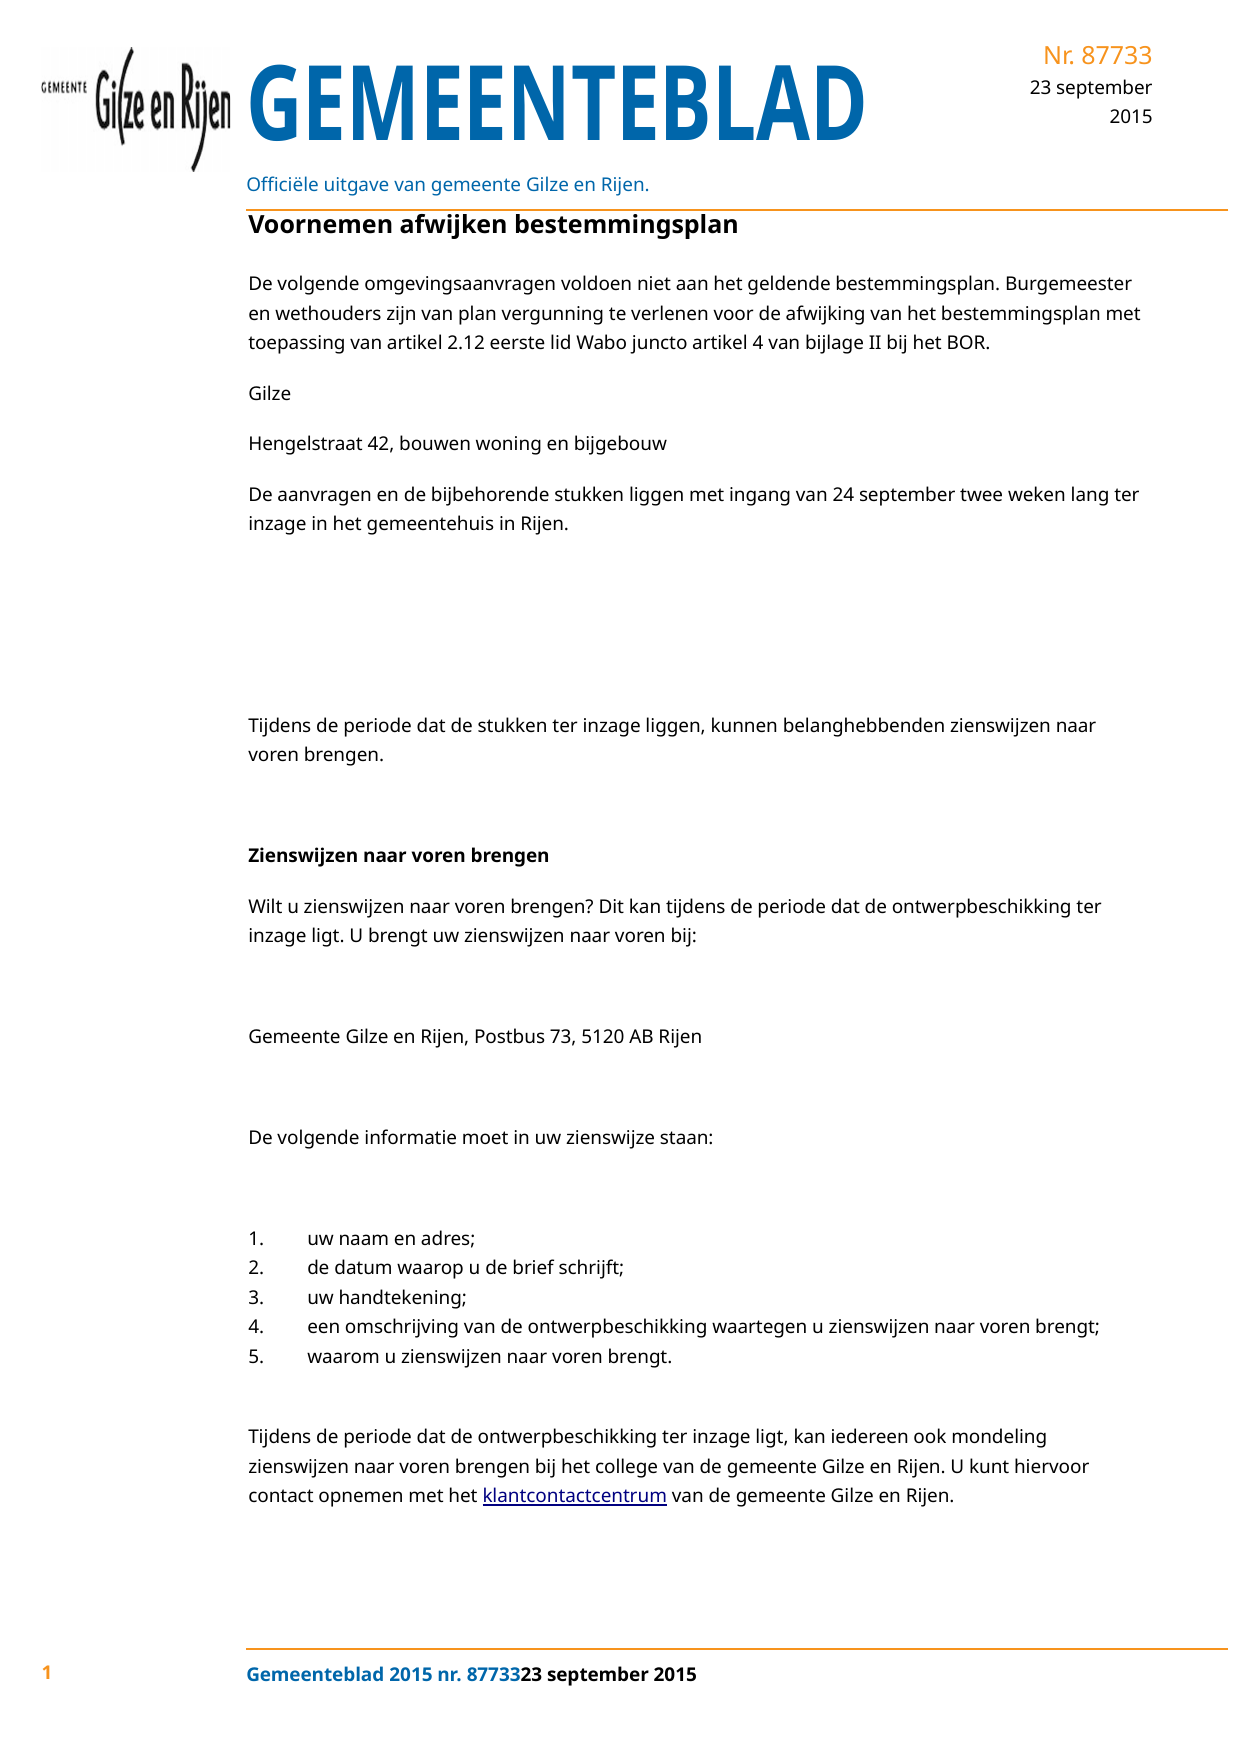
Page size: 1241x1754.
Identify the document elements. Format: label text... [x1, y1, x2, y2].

list een omschrijving van de ontwerpbeschikking waartegen u zienswijzen naar voren brengt; [248, 1314, 1152, 1339]
text Gemeente Gilze en Rijen, Postbus 73, 5120 AB Rijen [248, 1023, 1152, 1049]
text Gilze [248, 380, 1152, 406]
text Tijdens de periode dat de stukken ter inzage liggen, kunnen belanghebbenden zienswijzen naar voren brengen. [248, 712, 1152, 767]
text Wilt u zienswijzen naar voren brengen? Dit kan tijdens de periode dat de ontwerpbeschikking ter inzage ligt. U brengt uw zienswijzen naar voren bij: [248, 893, 1152, 948]
text Zienswijzen naar voren brengen [248, 842, 1152, 868]
list uw naam en adres; [248, 1225, 1152, 1251]
list uw handtekening; [248, 1284, 1152, 1310]
list de datum waarop u de brief schrijft; [248, 1254, 1152, 1280]
text De aanvragen en de bijbehorende stukken liggen met ingang van 24 september twee weken lang ter inzage in het gemeentehuis in Rijen. [248, 481, 1152, 536]
text Voornemen afwijken bestemmingsplan [248, 211, 1152, 241]
list waarom u zienswijzen naar voren brengt. [248, 1343, 1152, 1369]
text Hengelstraat 42, bouwen woning en bijgebouw [248, 430, 1152, 456]
text Tijdens de periode dat de ontwerpbeschikking ter inzage ligt, kan iedereen ook mondeling zienswijzen naar voren brengen bij het college van de gemeente Gilze en Rijen. U kunt hiervoor contact opnemen met het klantcontactcentrum van de gemeente Gilze en Rijen. [248, 1423, 1152, 1508]
text De volgende omgevingsaanvragen voldoen niet aan het geldende bestemmingsplan. Burgemeester en wethouders zijn van plan vergunning te verlenen voor de afwijking van het bestemmingsplan met toepassing van artikel 2.12 eerste lid Wabo juncto artikel 4 van bijlage II bij het BOR. [248, 270, 1152, 355]
text De volgende informatie moet in uw zienswijze staan: [248, 1124, 1152, 1150]
picture [41, 47, 231, 172]
